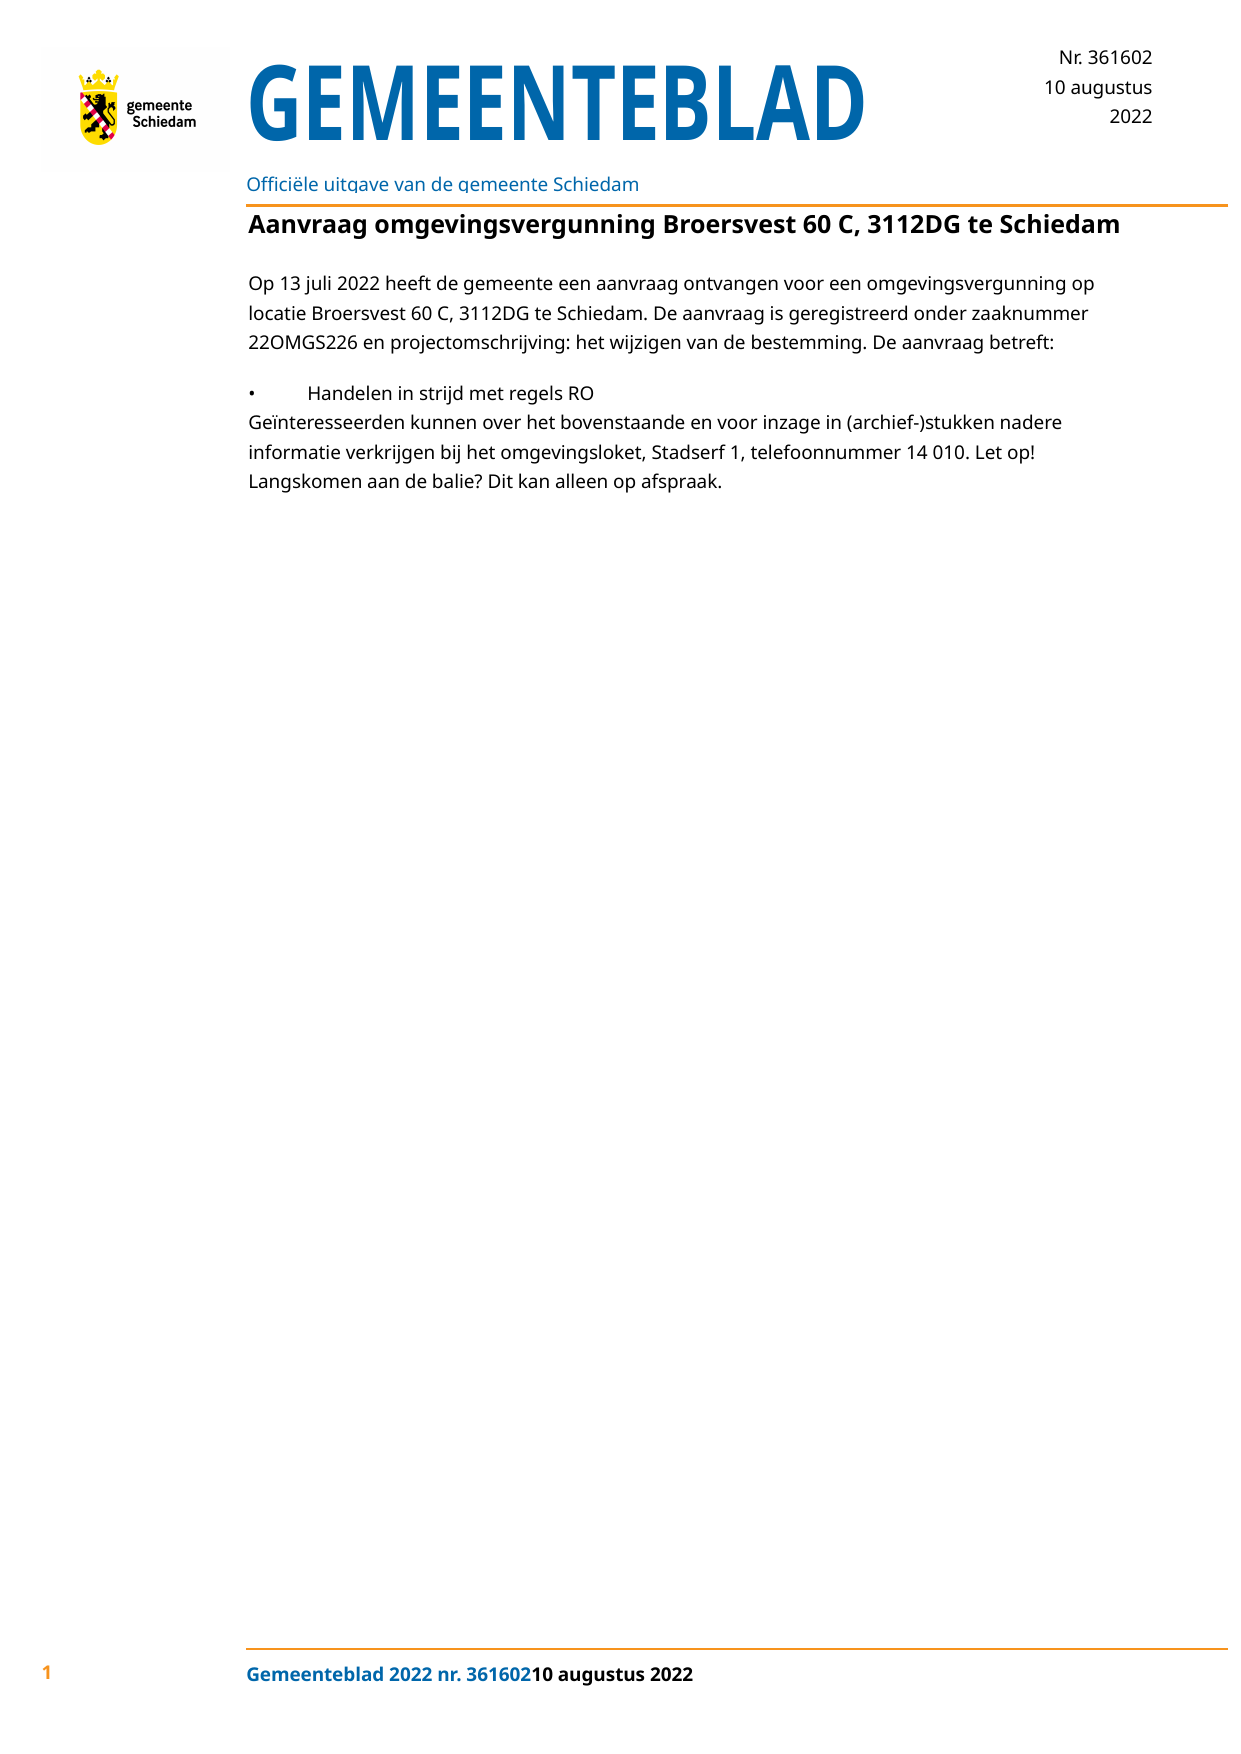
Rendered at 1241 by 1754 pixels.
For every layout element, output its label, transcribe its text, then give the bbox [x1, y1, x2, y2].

picture [41, 47, 231, 172]
text Aanvraag omgevingsvergunning Broersvest 60 C, 3112DG te Schiedam [248, 207, 1152, 241]
text Geïnteresseerden kunnen over het bovenstaande en voor inzage in (archief-)stukken nadere informatie verkrijgen bij het omgevingsloket, Stadserf 1, telefoonnummer 14 010. Let op! Langskomen aan de balie? Dit kan alleen op afspraak. [248, 409, 1152, 494]
text Op 13 juli 2022 heeft de gemeente een aanvraag ontvangen voor een omgevingsvergunning op locatie Broersvest 60 C, 3112DG te Schiedam. De aanvraag is geregistreerd onder zaaknummer 22OMGS226 en projectomschrijving: het wijzigen van de bestemming. De aanvraag betreft: [248, 270, 1152, 355]
list Handelen in strijd met regels RO [248, 380, 1152, 406]
